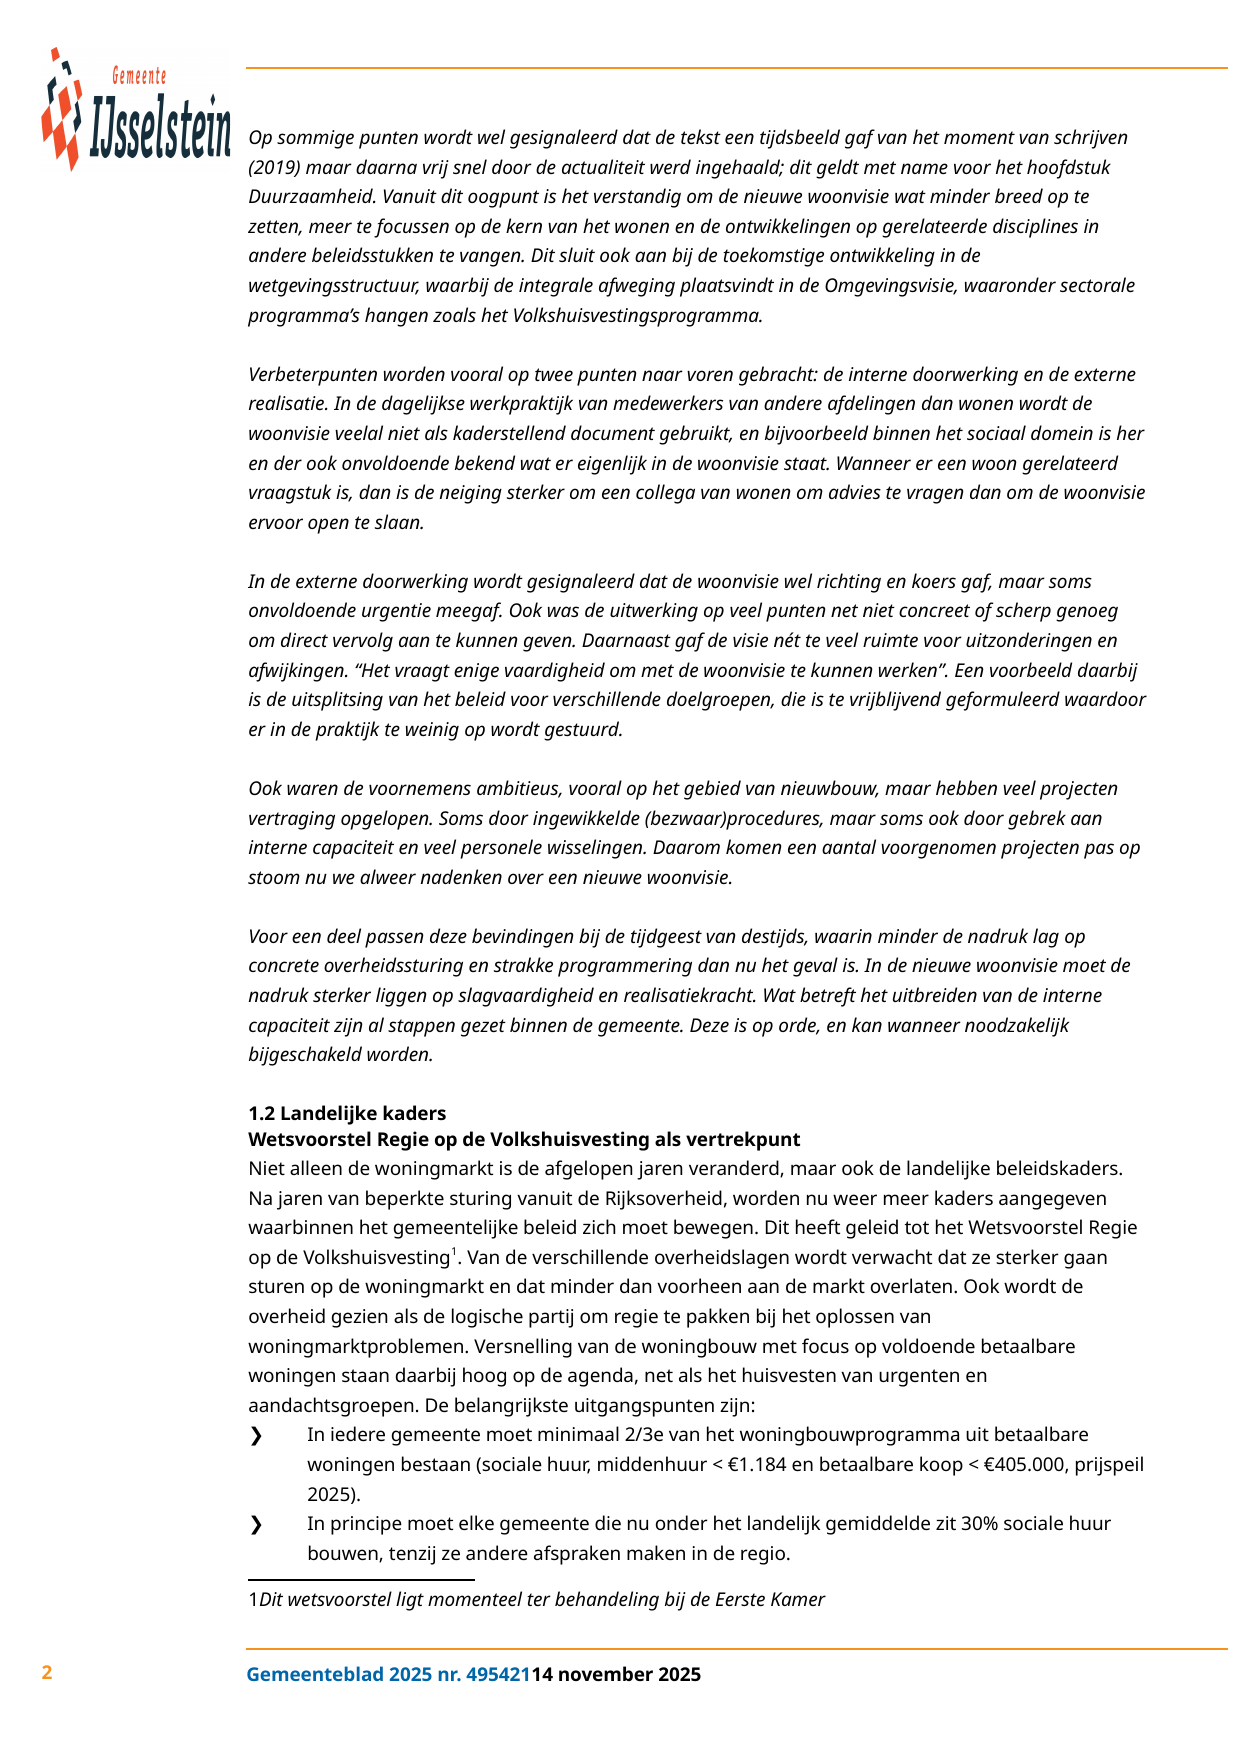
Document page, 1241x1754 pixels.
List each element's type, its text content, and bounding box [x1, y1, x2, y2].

list In iedere gemeente moet minimaal 2/3e van het woningbouwprogramma uit betaalbare woningen bestaan (sociale huur, middenhuur < €1.184 en betaalbare koop < €405.000, prijspeil 2025). [248, 1422, 1152, 1506]
text Niet alleen de woningmarkt is de afgelopen jaren veranderd, maar ook de landelijke beleidskaders. Na jaren van beperkte sturing vanuit de Rijksoverheid, worden nu weer meer kaders aangegeven waarbinnen het gemeentelijke beleid zich moet bewegen. Dit heeft geleid tot het Wetsvoorstel Regie op de Volkshuisvesting. Van de verschillende overheidslagen wordt verwacht dat ze sterker gaan sturen op de woningmarkt en dat minder dan voorheen aan de markt overlaten. Ook wordt de overheid gezien als de logische partij om regie te pakken bij het oplossen van woningmarktproblemen. Versnelling van de woningbouw met focus op voldoende betaalbare woningen staan daarbij hoog op de agenda, net als het huisvesten van urgenten en aandachtsgroepen. De belangrijkste uitgangspunten zijn: [248, 1155, 1152, 1418]
text Wetsvoorstel Regie op de Volkshuisvesting als vertrekpunt [248, 1126, 1152, 1151]
text Dit wetsvoorstel ligt momenteel ter behandeling bij de Eerste Kamer [248, 1586, 1152, 1612]
text 1.2 Landelijke kaders [248, 1100, 1152, 1126]
list In principe moet elke gemeente die nu onder het landelijk gemiddelde zit 30% sociale huur bouwen, tenzij ze andere afspraken maken in de regio. [248, 1510, 1152, 1566]
picture [41, 47, 231, 172]
table_header Op sommige punten wordt wel gesignaleerd dat de tekst een tijdsbeeld gaf van het moment van schrijven (2019) maar daarna vrij snel door de actualiteit werd ingehaald; dit geldt met name voor het hoofdstuk Duurzaamheid. Vanuit dit oogpunt is het verstandig om de nieuwe woonvisie wat minder breed op te zetten, meer te focussen op de kern van het wonen en de ontwikkelingen op gerelateerde disciplines in andere beleidsstukken te vangen. Dit sluit ook aan bij de toekomstige ontwikkeling in de wetgevingsstructuur, waarbij de integrale afweging plaatsvindt in de Omgevingsvisie, waaronder sectorale programma’s hangen zoals het Volkshuisvestingsprogramma. Verbeterpunten worden vooral op twee punten naar voren gebracht: de interne doorwerking en de externe realisatie. In de dagelijkse werkpraktijk van medewerkers van andere afdelingen dan wonen wordt de woonvisie veelal niet als kaderstellend document gebruikt, en bijvoorbeeld binnen het sociaal domein is her en der ook onvoldoende bekend wat er eigenlijk in de woonvisie staat. Wanneer er een woon gerelateerd vraagstuk is, dan is de neiging sterker om een collega van wonen om advies te vragen dan om de woonvisie ervoor open te slaan. In de externe doorwerking wordt gesignaleerd dat de woonvisie wel richting en koers gaf, maar soms onvoldoende urgentie meegaf. Ook was de uitwerking op veel punten net niet concreet of scherp genoeg om direct vervolg aan te kunnen geven. Daarnaast gaf de visie nét te veel ruimte voor uitzonderingen en afwijkingen. “Het vraagt enige vaardigheid om met de woonvisie te kunnen werken”. Een voorbeeld daarbij is de uitsplitsing van het beleid voor verschillende doelgroepen, die is te vrijblijvend geformuleerd waardoor er in de praktijk te weinig op wordt gestuurd. Ook waren de voornemens ambitieus, vooral op het gebied van nieuwbouw, maar hebben veel projecten vertraging opgelopen. Soms door ingewikkelde (bezwaar)procedures, maar soms ook door gebrek aan interne capaciteit en veel personele wisselingen. Daarom komen een aantal voorgenomen projecten pas op stoom nu we alweer nadenken over een nieuwe woonvisie. Voor een deel passen deze bevindingen bij de tijdgeest van destijds, waarin minder de nadruk lag op concrete overheidssturing en strakke programmering dan nu het geval is. In de nieuwe woonvisie moet de nadruk sterker liggen op slagvaardigheid en realisatiekracht. Wat betreft het uitbreiden van de interne capaciteit zijn al stappen gezet binnen de gemeente. Deze is op orde, en kan wanneer noodzakelijk bijgeschakeld worden. [248, 95, 1152, 1067]
